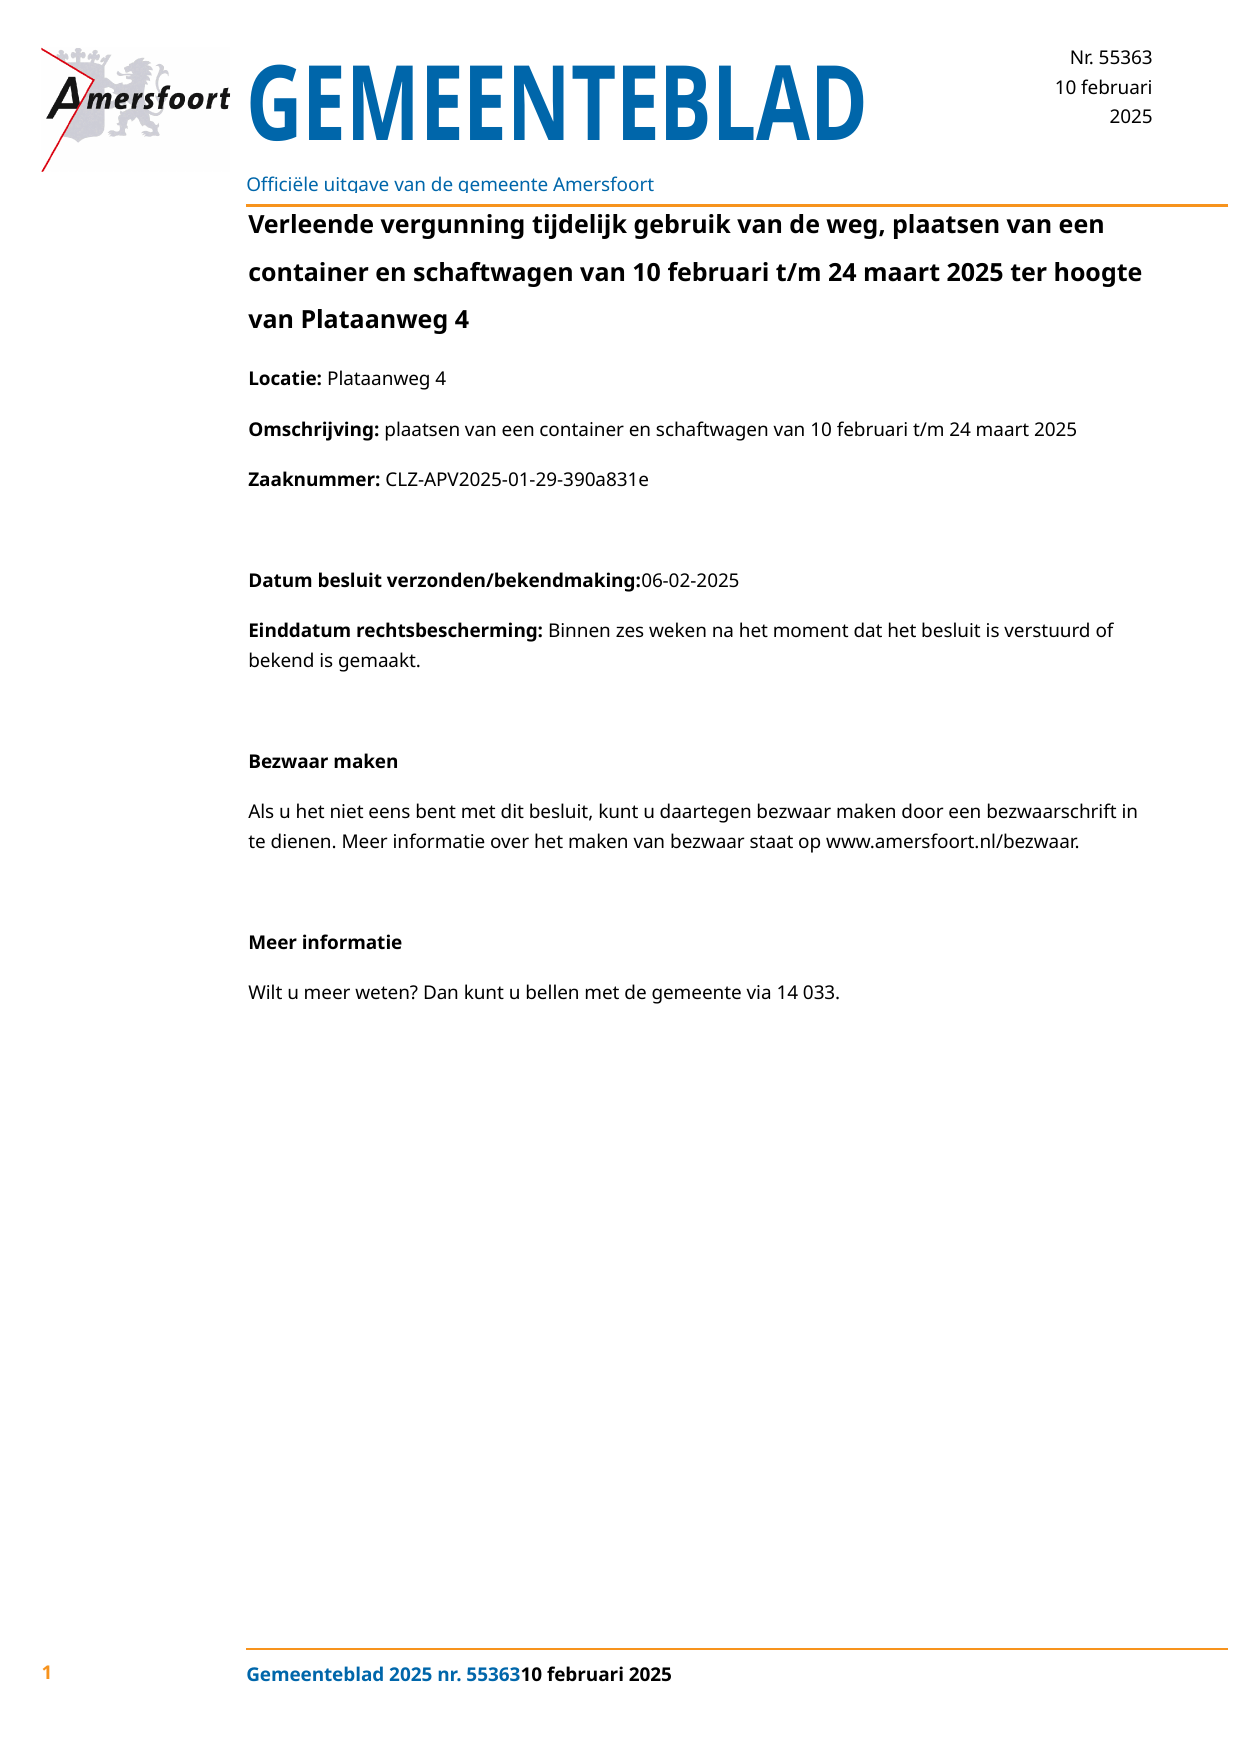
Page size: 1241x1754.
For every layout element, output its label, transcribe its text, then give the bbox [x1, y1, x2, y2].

text Als u het niet eens bent met dit besluit, kunt u daartegen bezwaar maken door een bezwaarschrift in te dienen. Meer informatie over het maken van bezwaar staat op www.amersfoort.nl/bezwaar. [248, 798, 1152, 854]
text Einddatum rechtsbescherming: Binnen zes weken na het moment dat het besluit is verstuurd of bekend is gemaakt. [248, 618, 1152, 673]
text Verleende vergunning tijdelijk gebruik van de weg, plaatsen van een container en schaftwagen van 10 februari t/m 24 maart 2025 ter hoogte van Plataanweg 4 [248, 207, 1152, 336]
text Datum besluit verzonden/bekendmaking:06-02-2025 [248, 567, 1152, 593]
picture [41, 47, 231, 172]
text Meer informatie [248, 929, 1152, 954]
text Wilt u meer weten? Dan kunt u bellen met de gemeente via 14 033. [248, 979, 1152, 1005]
text Locatie: Plataanweg 4 [248, 366, 1152, 391]
text Zaaknummer: CLZ-APV2025-01-29-390a831e [248, 466, 1152, 492]
text Bezwaar maken [248, 748, 1152, 774]
text Omschrijving: plaatsen van een container en schaftwagen van 10 februari t/m 24 maart 2025 [248, 416, 1152, 442]
